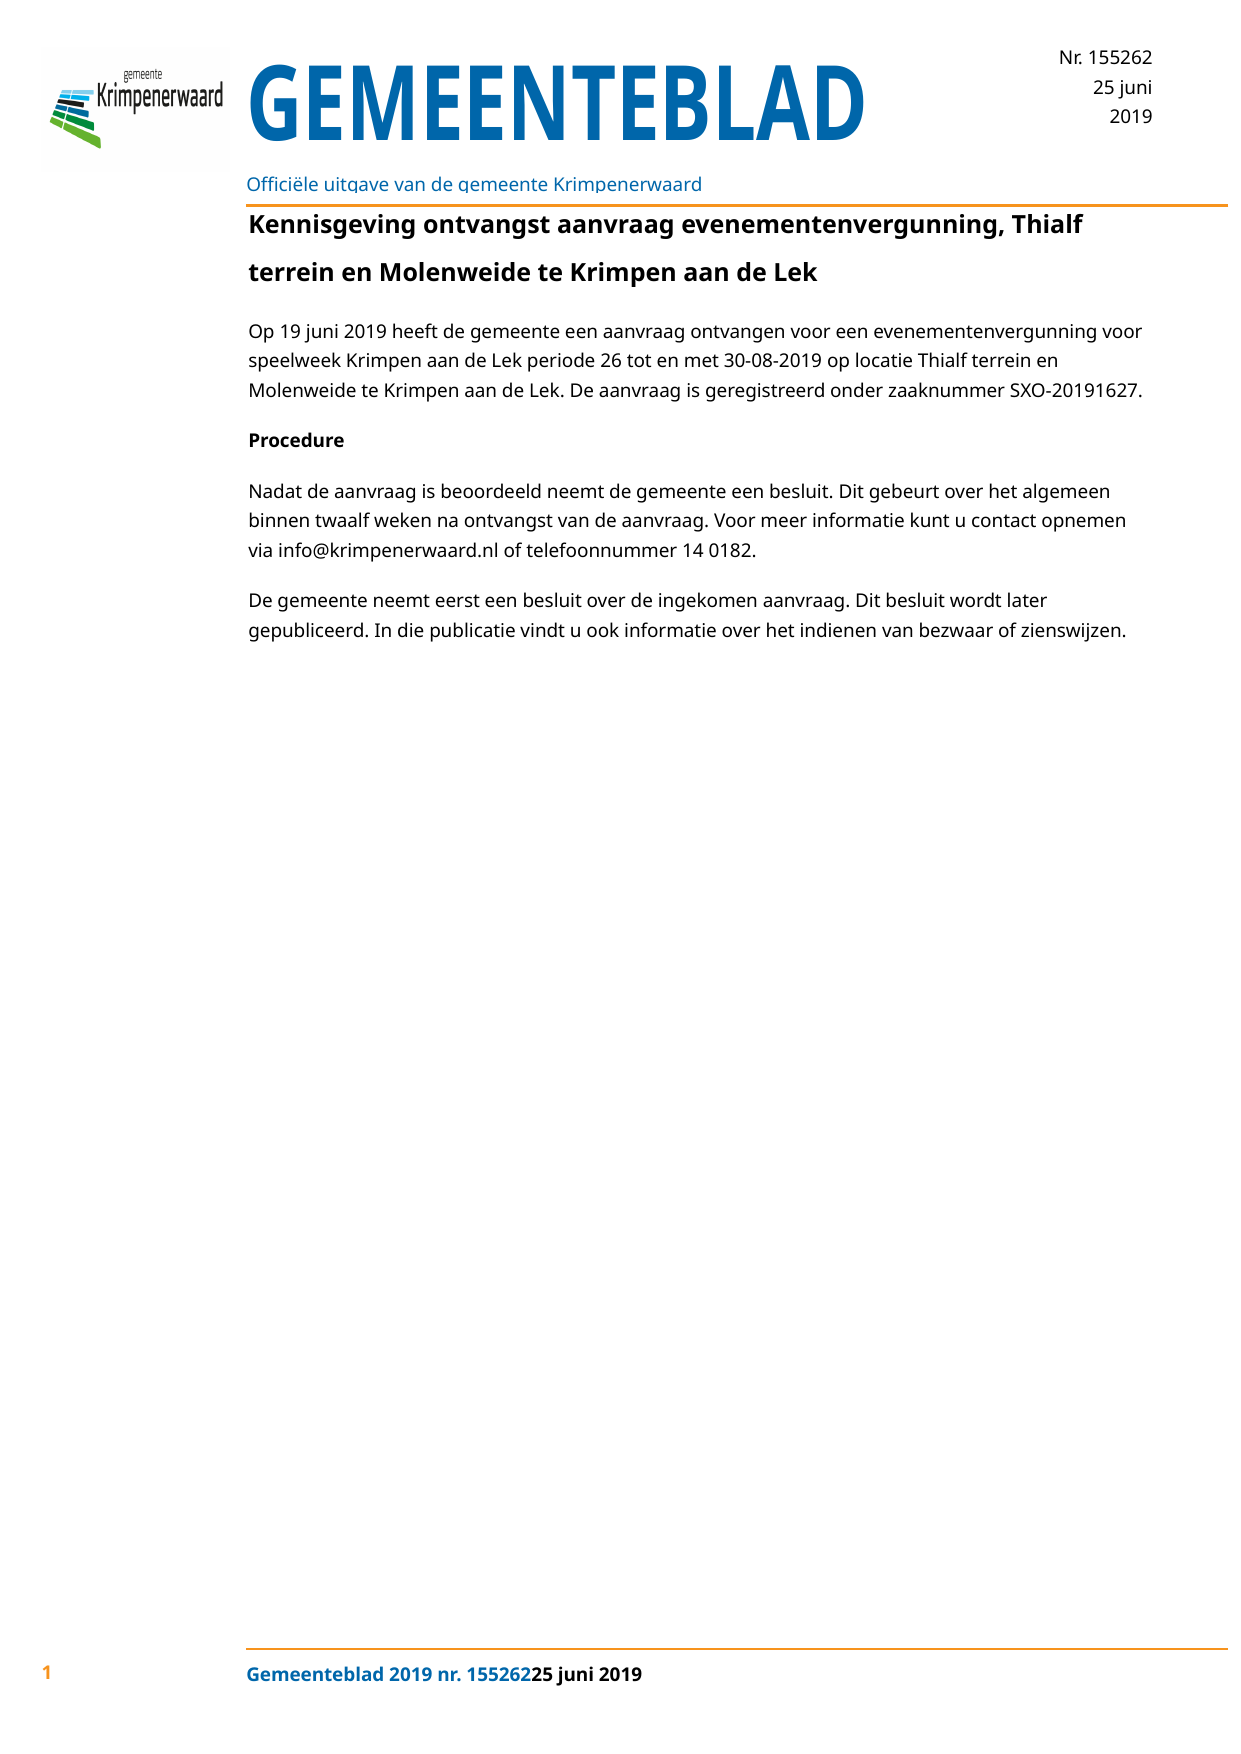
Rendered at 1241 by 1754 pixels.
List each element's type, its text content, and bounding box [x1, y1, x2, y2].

picture [41, 47, 231, 172]
text Nadat de aanvraag is beoordeeld neemt de gemeente een besluit. Dit gebeurt over het algemeen binnen twaalf weken na ontvangst van de aanvraag. Voor meer informatie kunt u contact opnemen via info@krimpenerwaard.nl of telefoonnummer 14 0182. [248, 478, 1152, 563]
text De gemeente neemt eerst een besluit over de ingekomen aanvraag. Dit besluit wordt later gepubliceerd. In die publicatie vindt u ook informatie over het indienen van bezwaar of zienswijzen. [248, 587, 1152, 643]
text Op 19 juni 2019 heeft de gemeente een aanvraag ontvangen voor een evenementenvergunning voor speelweek Krimpen aan de Lek periode 26 tot en met 30-08-2019 op locatie Thialf terrein en Molenweide te Krimpen aan de Lek. De aanvraag is geregistreerd onder zaaknummer SXO-20191627. [248, 318, 1152, 403]
text Kennisgeving ontvangst aanvraag evenementenvergunning, Thialf terrein en Molenweide te Krimpen aan de Lek [248, 207, 1152, 288]
text Procedure [248, 427, 1152, 453]
